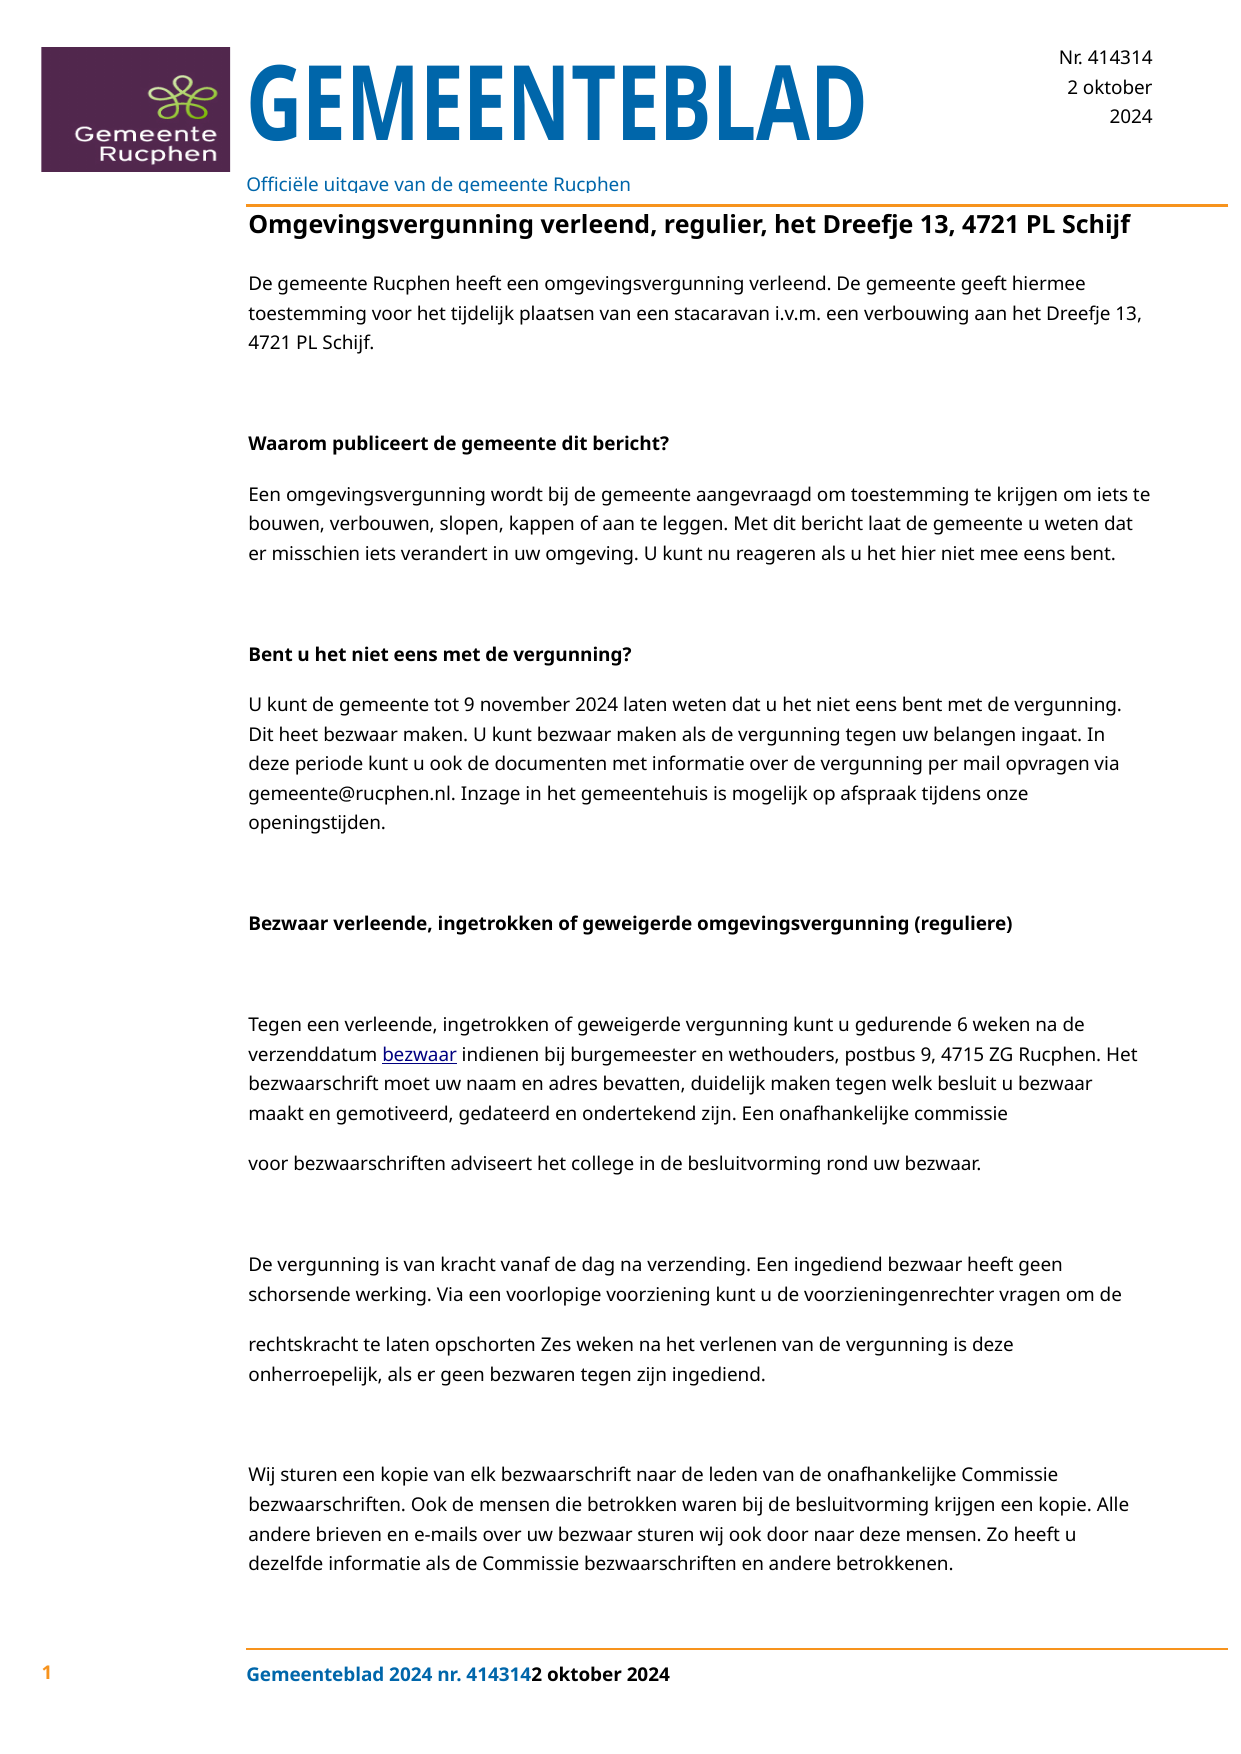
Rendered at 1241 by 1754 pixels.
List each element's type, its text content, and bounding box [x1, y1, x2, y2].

text U kunt de gemeente tot 9 november 2024 laten weten dat u het niet eens bent met de vergunning. Dit heet bezwaar maken. U kunt bezwaar maken als de vergunning tegen uw belangen ingaat. In deze periode kunt u ook de documenten met informatie over de vergunning per mail opvragen via gemeente@rucphen.nl. Inzage in het gemeentehuis is mogelijk op afspraak tijdens onze openingstijden. [248, 691, 1152, 835]
text rechtskracht te laten opschorten Zes weken na het verlenen van de vergunning is deze onherroepelijk, als er geen bezwaren tegen zijn ingediend. [248, 1331, 1152, 1386]
text Bezwaar verleende, ingetrokken of geweigerde omgevingsvergunning (reguliere) [248, 910, 1152, 936]
text Tegen een verleende, ingetrokken of geweigerde vergunning kunt u gedurende 6 weken na de verzenddatum bezwaar indienen bij burgemeester en wethouders, postbus 9, 4715 ZG Rucphen. Het bezwaarschrift moet uw naam en adres bevatten, duidelijk maken tegen welk besluit u bezwaar maakt en gemotiveerd, gedateerd en ondertekend zijn. Een onafhankelijke commissie [248, 1011, 1152, 1126]
text Waarom publiceert de gemeente dit bericht? [248, 430, 1152, 456]
text De gemeente Rucphen heeft een omgevingsvergunning verleend. De gemeente geeft hiermee toestemming voor het tijdelijk plaatsen van een stacaravan i.v.m. een verbouwing aan het Dreefje 13, 4721 PL Schijf. [248, 270, 1152, 355]
text De vergunning is van kracht vanaf de dag na verzending. Een ingediend bezwaar heeft geen schorsende werking. Via een voorlopige voorziening kunt u de voorzieningenrechter vragen om de [248, 1251, 1152, 1306]
text Bent u het niet eens met de vergunning? [248, 641, 1152, 666]
text Omgevingsvergunning verleend, regulier, het Dreefje 13, 4721 PL Schijf [248, 207, 1152, 241]
text Wij sturen een kopie van elk bezwaarschrift naar de leden van de onafhankelijke Commissie bezwaarschriften. Ook de mensen die betrokken waren bij de besluitvorming krijgen een kopie. Alle andere brieven en e-mails over uw bezwaar sturen wij ook door naar deze mensen. Zo heeft u dezelfde informatie als de Commissie bezwaarschriften en andere betrokkenen. [248, 1462, 1152, 1576]
text Een omgevingsvergunning wordt bij de gemeente aangevraagd om toestemming te krijgen om iets te bouwen, verbouwen, slopen, kappen of aan te leggen. Met dit bericht laat de gemeente u weten dat er misschien iets verandert in uw omgeving. U kunt nu reageren als u het hier niet mee eens bent. [248, 481, 1152, 566]
picture [41, 47, 231, 172]
text voor bezwaarschriften adviseert het college in de besluitvorming rond uw bezwaar. [248, 1150, 1152, 1176]
